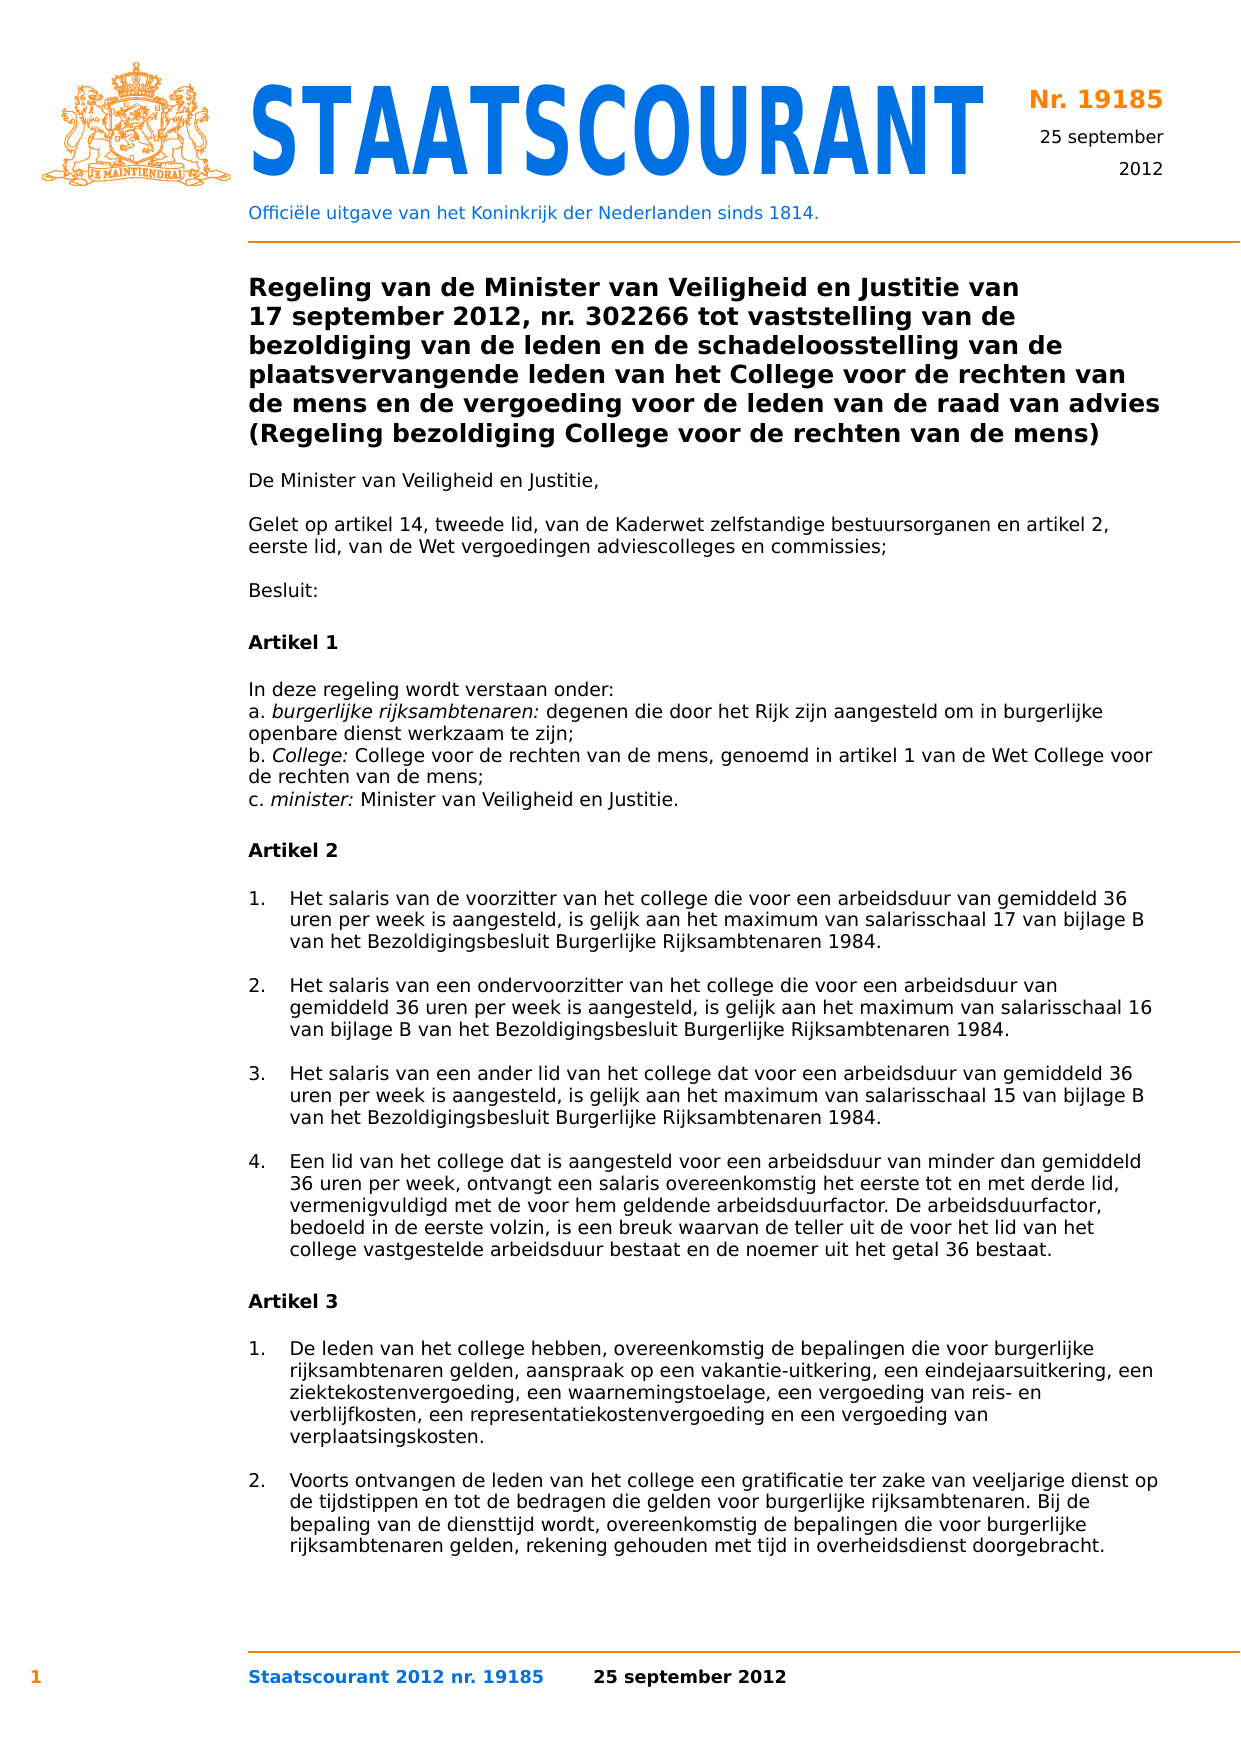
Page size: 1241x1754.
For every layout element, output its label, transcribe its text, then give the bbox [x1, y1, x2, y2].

text 3. Het salaris van een ander lid van het college dat voor een arbeidsduur van gemiddeld 36 uren per week is aangesteld, is gelijk aan het maximum van salarisschaal 15 van bijlage B van het Bezoldigingsbesluit Burgerlijke Rijksambtenaren 1984. [248, 1063, 1163, 1129]
text 1. Het salaris van de voorzitter van het college die voor een arbeidsduur van gemiddeld 36 uren per week is aangesteld, is gelijk aan het maximum van salarisschaal 17 van bijlage B van het Bezoldigingsbesluit Burgerlijke Rijksambtenaren 1984. [248, 887, 1163, 953]
table_header STAATSCOURANT [248, 62, 998, 203]
text De Minister van Veiligheid en Justitie, [248, 470, 1163, 492]
table_cell 2012 [998, 153, 1240, 203]
text 4. Een lid van het college dat is aangesteld voor een arbeidsduur van minder dan gemiddeld 36 uren per week, ontvangt een salaris overeenkomstig het eerste tot en met derde lid, vermenigvuldigd met de voor hem geldende arbeidsduurfactor. De arbeidsduurfactor, bedoeld in de eerste volzin, is een breuk waarvan de teller uit de voor het lid van het college vastgestelde arbeidsduur bestaat en de noemer uit het getal 36 bestaat. [248, 1151, 1163, 1261]
subtitle Artikel 1 [248, 632, 1163, 653]
text c. minister: Minister van Veiligheid en Justitie. [248, 788, 1163, 810]
text Besluit: [248, 579, 1163, 602]
text Gelet op artikel 14, tweede lid, van de Kaderwet zelfstandige bestuursorganen en artikel 2, eerste lid, van de Wet vergoedingen adviescolleges en commissies; [248, 514, 1163, 558]
text 2. Het salaris van een ondervoorzitter van het college die voor een arbeidsduur van gemiddeld 36 uren per week is aangesteld, is gelijk aan het maximum van salarisschaal 16 van bijlage B van het Bezoldigingsbesluit Burgerlijke Rijksambtenaren 1984. [248, 975, 1163, 1041]
table_header Nr. 19185 [998, 62, 1240, 121]
picture [41, 62, 231, 186]
text In deze regeling wordt verstaan onder: [248, 678, 1163, 701]
subtitle Artikel 2 [248, 840, 1163, 862]
text a. burgerlijke rijksambtenaren: degenen die door het Rijk zijn aangesteld om in burgerlijke openbare dienst werkzaam te zijn; [248, 701, 1163, 744]
table_cell 25 september [998, 121, 1240, 153]
subtitle Regeling van de Minister van Veiligheid en Justitie van 17 september 2012, nr. 302266 tot vaststelling van de bezoldiging van de leden en de schadeloosstelling van de plaatsvervangende leden van het College voor de rechten van de mens en de vergoeding voor de leden van de raad van advies (Regeling bezoldiging College voor de rechten van de mens) [248, 273, 1163, 448]
text b. College: College voor de rechten van de mens, genoemd in artikel 1 van de Wet College voor de rechten van de mens; [248, 744, 1163, 788]
table_cell Officiële uitgave van het Koninkrijk der Nederlanden sinds 1814. [248, 203, 1240, 241]
subtitle Artikel 3 [248, 1291, 1163, 1313]
text 2. Voorts ontvangen de leden van het college een gratificatie ter zake van veeljarige dienst op de tijdstippen en tot de bedragen die gelden voor burgerlijke rijksambtenaren. Bij de bepaling van de diensttijd wordt, overeenkomstig de bepalingen die voor burgerlijke rijksambtenaren gelden, rekening gehouden met tijd in overheidsdienst doorgebracht. [248, 1469, 1163, 1557]
table_header [25, 62, 248, 241]
text 1. De leden van het college hebben, overeenkomstig de bepalingen die voor burgerlijke rijksambtenaren gelden, aanspraak op een vakantie-uitkering, een eindejaarsuitkering, een ziektekostenvergoeding, een waarnemingstoelage, een vergoeding van reis- en verblijfkosten, een representatiekostenvergoeding en een vergoeding van verplaatsingskosten. [248, 1338, 1163, 1448]
